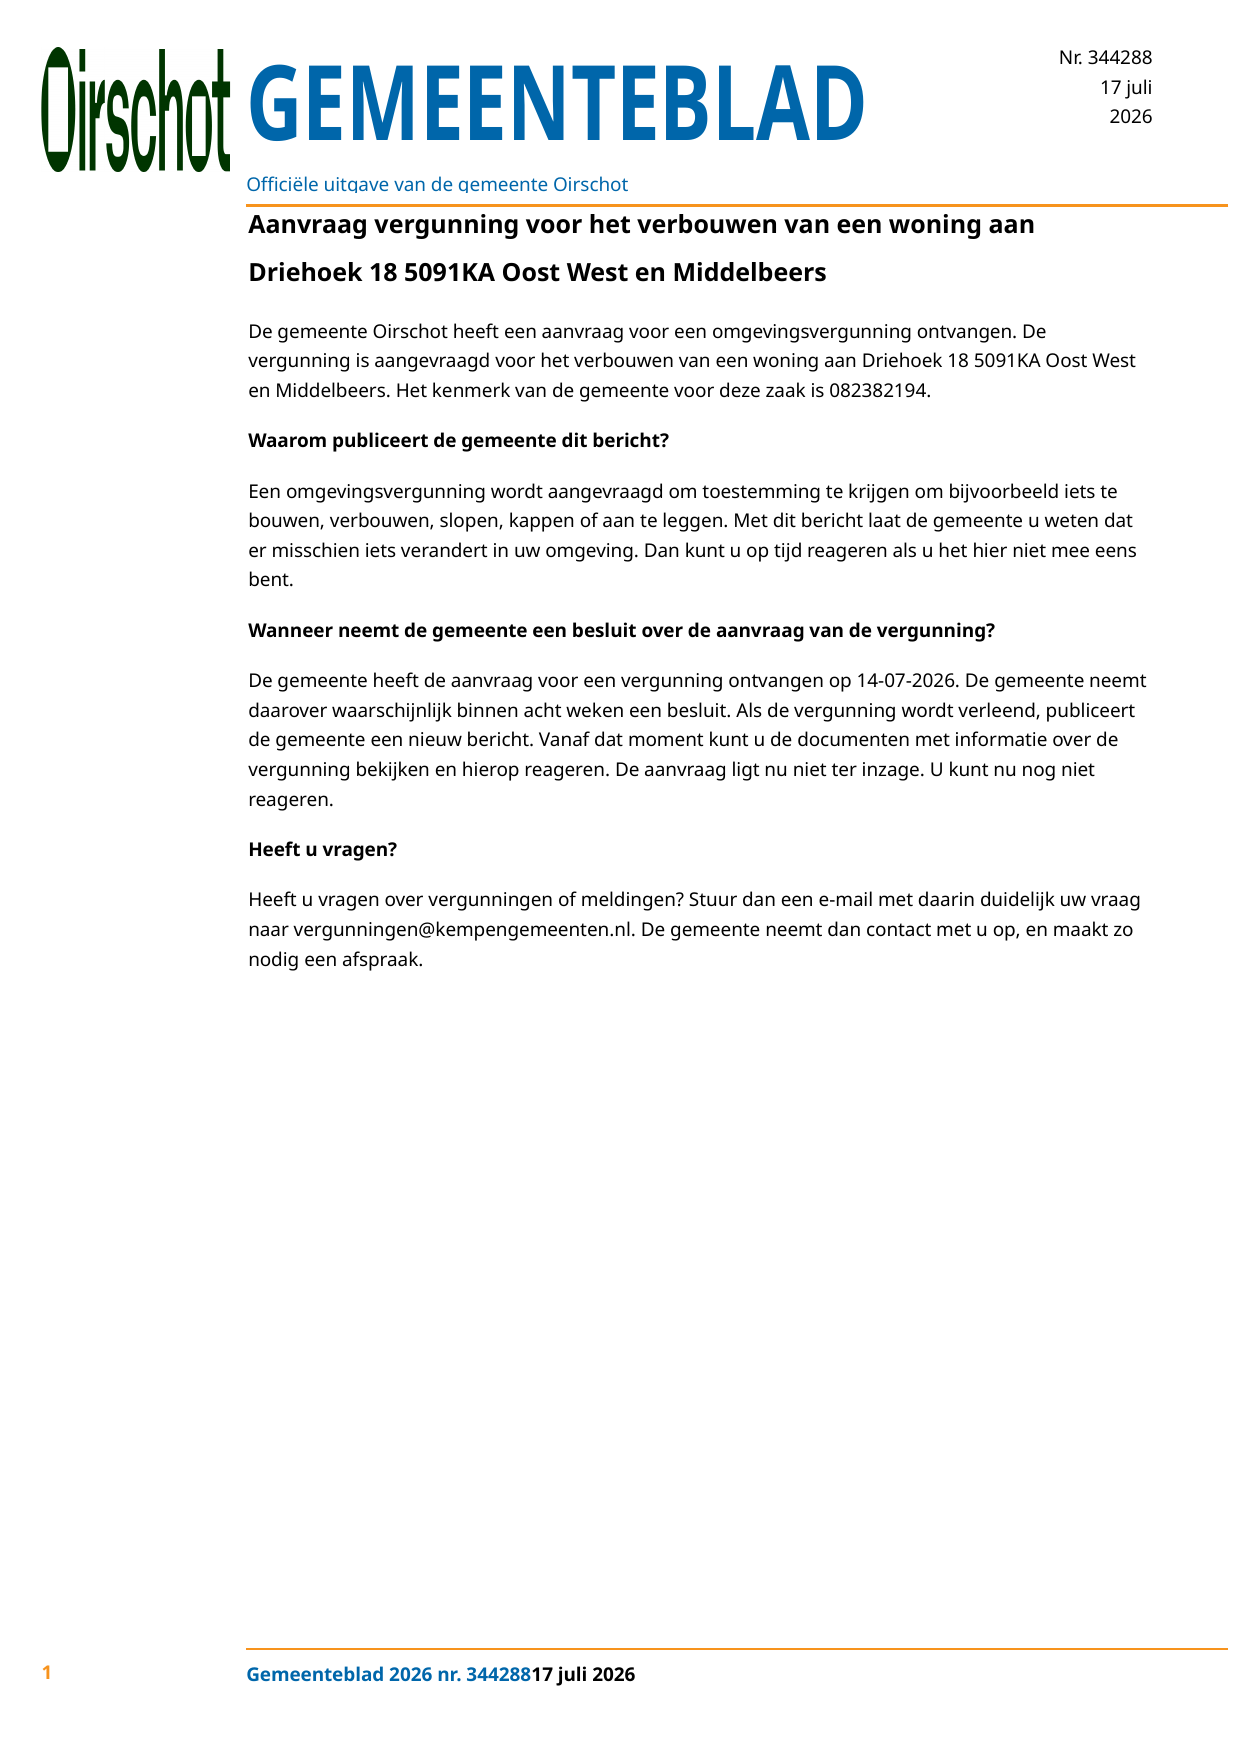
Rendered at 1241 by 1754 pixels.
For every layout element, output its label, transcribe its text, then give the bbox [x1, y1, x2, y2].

text Waarom publiceert de gemeente dit bericht? [248, 427, 1152, 453]
text De gemeente Oirschot heeft een aanvraag voor een omgevingsvergunning ontvangen. De vergunning is aangevraagd voor het verbouwen van een woning aan Driehoek 18 5091KA Oost West en Middelbeers. Het kenmerk van de gemeente voor deze zaak is 082382194. [248, 318, 1152, 403]
text Heeft u vragen over vergunningen of meldingen? Stuur dan een e-mail met daarin duidelijk uw vraag naar vergunningen@kempengemeenten.nl. De gemeente neemt dan contact met u op, en maakt zo nodig een afspraak. [248, 887, 1152, 972]
text Een omgevingsvergunning wordt aangevraagd om toestemming te krijgen om bijvoorbeeld iets te bouwen, verbouwen, slopen, kappen of aan te leggen. Met dit bericht laat de gemeente u weten dat er misschien iets verandert in uw omgeving. Dan kunt u op tijd reageren als u het hier niet mee eens bent. [248, 478, 1152, 592]
text Wanneer neemt de gemeente een besluit over de aanvraag van de vergunning? [248, 617, 1152, 643]
picture [41, 47, 231, 172]
text Heeft u vragen? [248, 836, 1152, 862]
text Aanvraag vergunning voor het verbouwen van een woning aan Driehoek 18 5091KA Oost West en Middelbeers [248, 207, 1152, 288]
text De gemeente heeft de aanvraag voor een vergunning ontvangen op 14-07-2026. De gemeente neemt daarover waarschijnlijk binnen acht weken een besluit. Als de vergunning wordt verleend, publiceert de gemeente een nieuw bericht. Vanaf dat moment kunt u de documenten met informatie over de vergunning bekijken en hierop reageren. De aanvraag ligt nu niet ter inzage. U kunt nu nog niet reageren. [248, 667, 1152, 812]
